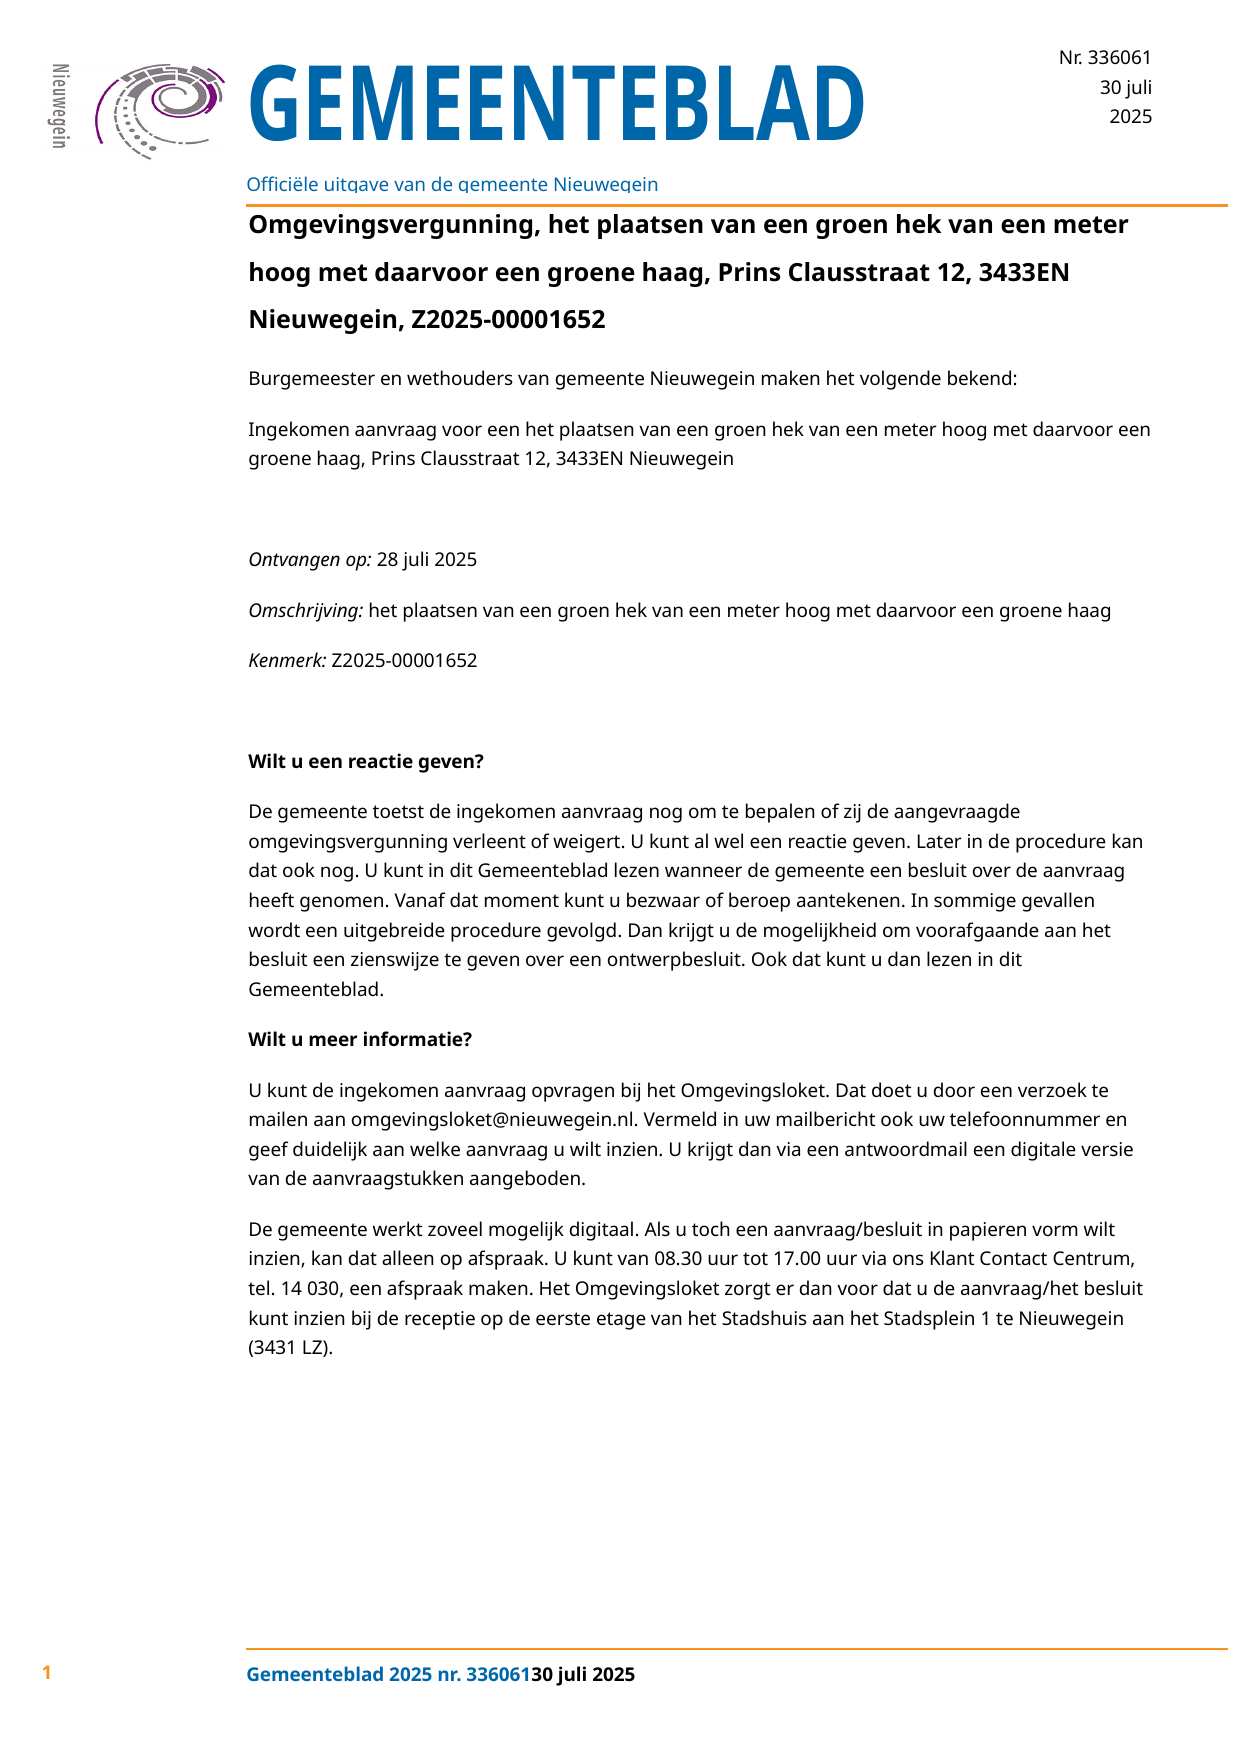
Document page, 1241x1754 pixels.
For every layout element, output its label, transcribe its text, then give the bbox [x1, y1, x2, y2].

text Omschrijving: het plaatsen van een groen hek van een meter hoog met daarvoor een groene haag [248, 597, 1152, 622]
text De gemeente werkt zoveel mogelijk digitaal. Als u toch een aanvraag/besluit in papieren vorm wilt inzien, kan dat alleen op afspraak. U kunt van 08.30 uur tot 17.00 uur via ons Klant Contact Centrum, tel. 14 030, een afspraak maken. Het Omgevingsloket zorgt er dan voor dat u de aanvraag/het besluit kunt inzien bij de receptie op de eerste etage van het Stadshuis aan het Stadsplein 1 te Nieuwegein (3431 LZ). [248, 1216, 1152, 1360]
text U kunt de ingekomen aanvraag opvragen bij het Omgevingsloket. Dat doet u door een verzoek te mailen aan omgevingsloket@nieuwegein.nl. Vermeld in uw mailbericht ook uw telefoonnummer en geef duidelijk aan welke aanvraag u wilt inzien. U krijgt dan via een antwoordmail een digitale versie van de aanvraagstukken aangeboden. [248, 1077, 1152, 1191]
text Ontvangen op: 28 juli 2025 [248, 546, 1152, 572]
text Ingekomen aanvraag voor een het plaatsen van een groen hek van een meter hoog met daarvoor een groene haag, Prins Clausstraat 12, 3433EN Nieuwegein [248, 416, 1152, 471]
picture [41, 47, 231, 172]
text Burgemeester en wethouders van gemeente Nieuwegein maken het volgende bekend: [248, 366, 1152, 391]
text De gemeente toetst de ingekomen aanvraag nog om te bepalen of zij de aangevraagde omgevingsvergunning verleent of weigert. U kunt al wel een reactie geven. Later in de procedure kan dat ook nog. U kunt in dit Gemeenteblad lezen wanneer de gemeente een besluit over de aanvraag heeft genomen. Vanaf dat moment kunt u bezwaar of beroep aantekenen. In sommige gevallen wordt een uitgebreide procedure gevolgd. Dan krijgt u de mogelijkheid om voorafgaande aan het besluit een zienswijze te geven over een ontwerpbesluit. Ook dat kunt u dan lezen in dit Gemeenteblad. [248, 798, 1152, 1002]
text Wilt u meer informatie? [248, 1026, 1152, 1052]
text Kenmerk: Z2025-00001652 [248, 647, 1152, 673]
text Wilt u een reactie geven? [248, 748, 1152, 774]
text Omgevingsvergunning, het plaatsen van een groen hek van een meter hoog met daarvoor een groene haag, Prins Clausstraat 12, 3433EN Nieuwegein, Z2025-00001652 [248, 207, 1152, 336]
